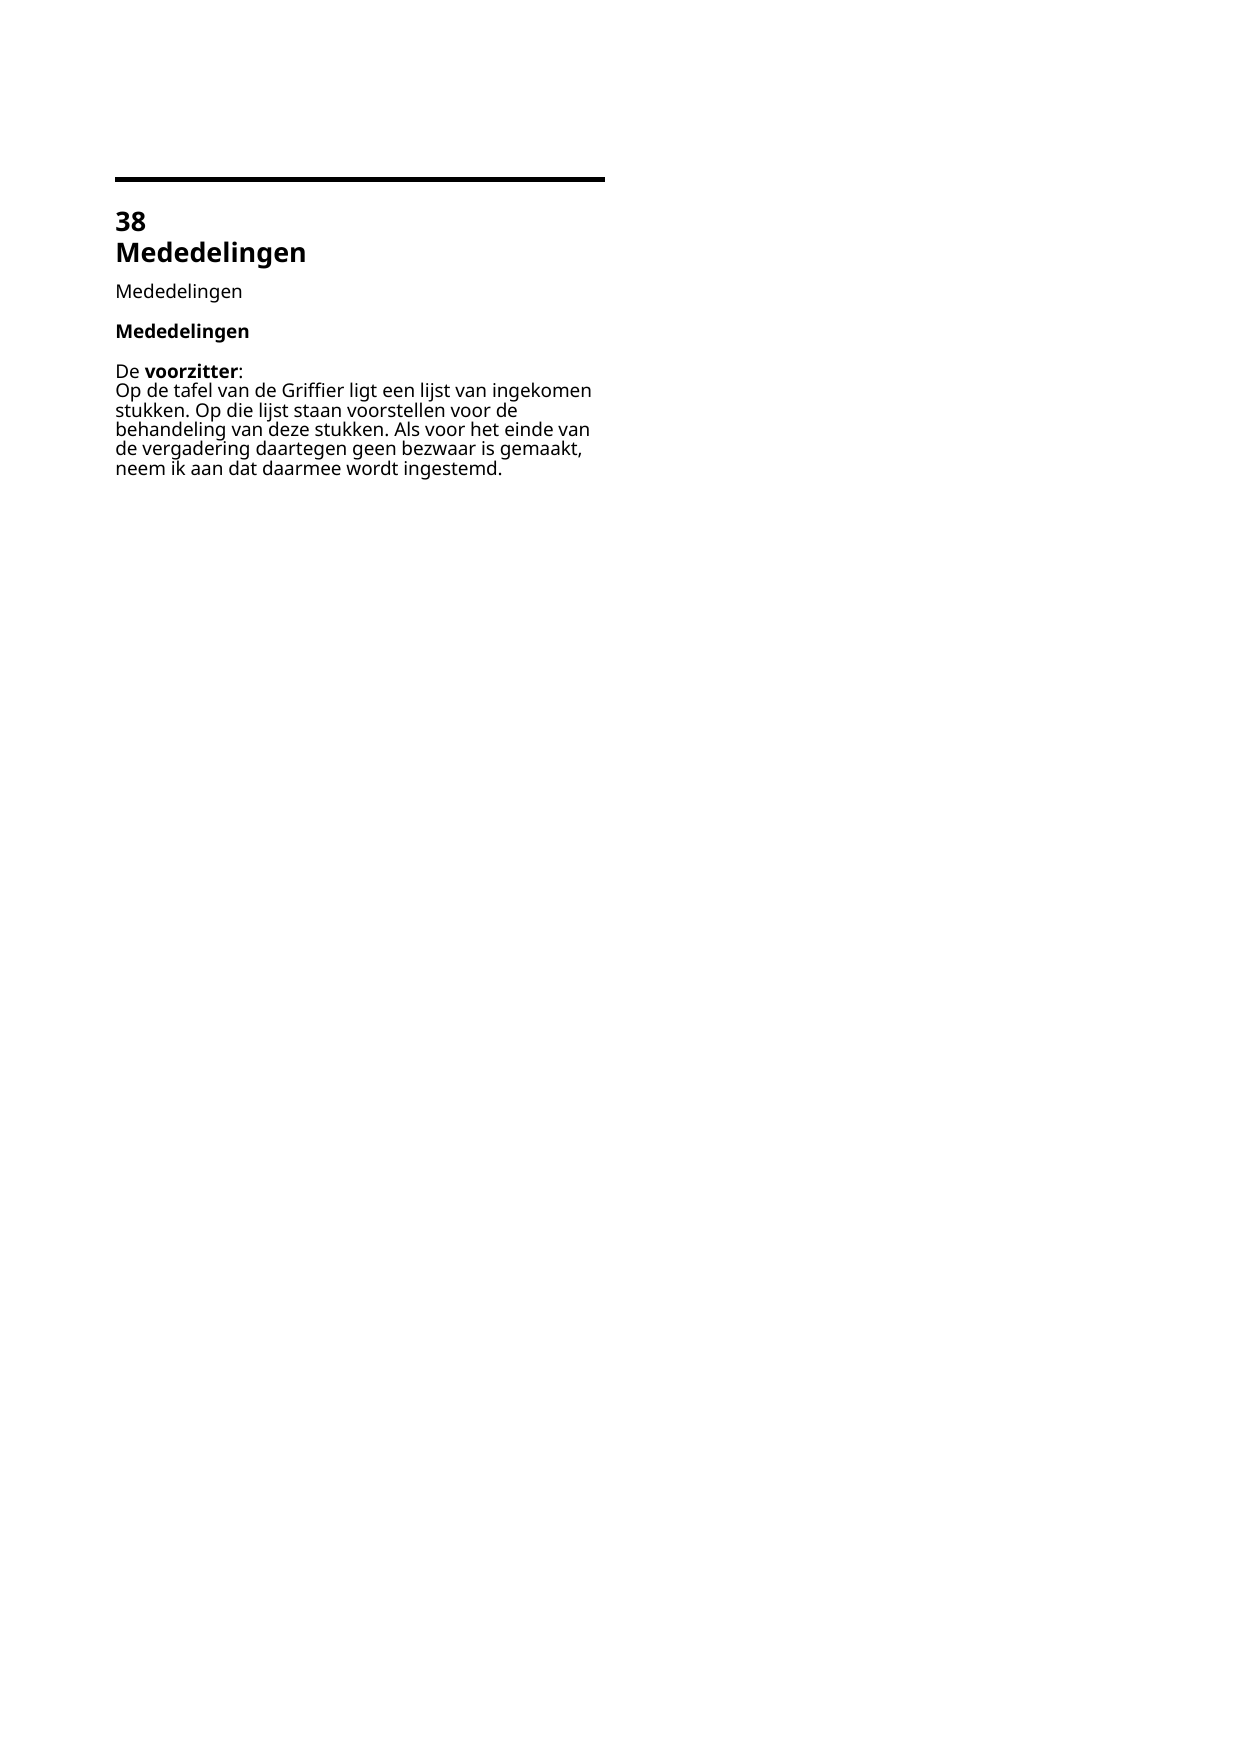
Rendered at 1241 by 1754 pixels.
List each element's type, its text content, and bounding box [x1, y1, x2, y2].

text Mededelingen [115, 239, 605, 283]
text Op de tafel van de Griffier ligt een lijst van ingekomen stukken. Op die lijst staan voorstellen voor de behandeling van deze stukken. Als voor het einde van de vergadering daartegen geen bezwaar is gemaakt, neem ik aan dat daarmee wordt ingestemd. [115, 382, 605, 479]
text Mededelingen [115, 323, 605, 342]
text 38 [115, 203, 605, 239]
text Mededelingen [115, 283, 605, 302]
text De voorzitter: [115, 363, 605, 382]
